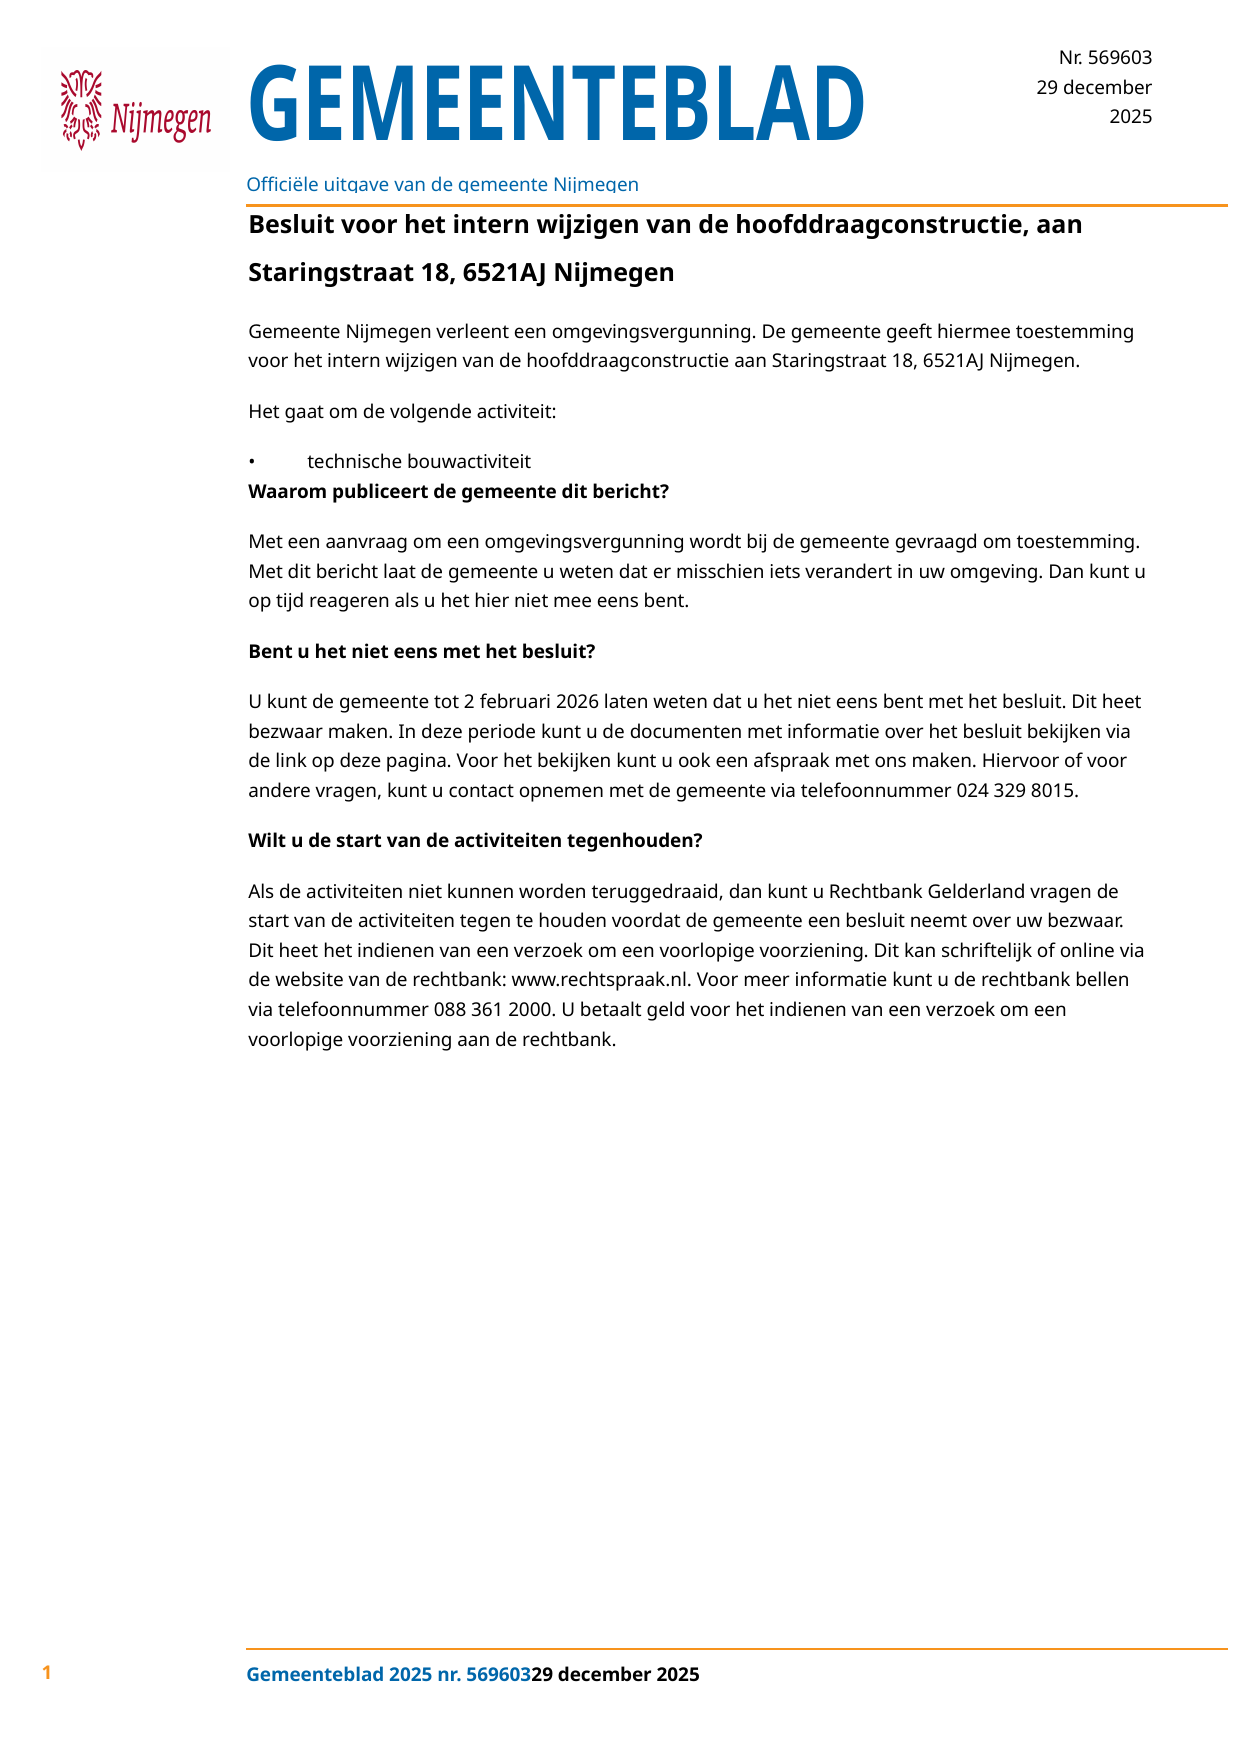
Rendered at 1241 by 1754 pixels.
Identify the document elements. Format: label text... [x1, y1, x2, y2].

text Als de activiteiten niet kunnen worden teruggedraaid, dan kunt u Rechtbank Gelderland vragen de start van de activiteiten tegen te houden voordat de gemeente een besluit neemt over uw bezwaar. Dit heet het indienen van een verzoek om een voorlopige voorziening. Dit kan schriftelijk of online via de website van de rechtbank: www.rechtspraak.nl. Voor meer informatie kunt u de rechtbank bellen via telefoonnummer 088 361 2000. U betaalt geld voor het indienen van een verzoek om een voorlopige voorziening aan de rechtbank. [248, 878, 1152, 1052]
picture [41, 47, 231, 172]
text Het gaat om de volgende activiteit: [248, 398, 1152, 424]
text Wilt u de start van de activiteiten tegenhouden? [248, 827, 1152, 853]
text Gemeente Nijmegen verleent een omgevingsvergunning. De gemeente geeft hiermee toestemming voor het intern wijzigen van de hoofddraagconstructie aan Staringstraat 18, 6521AJ Nijmegen. [248, 318, 1152, 373]
text U kunt de gemeente tot 2 februari 2026 laten weten dat u het niet eens bent met het besluit. Dit heet bezwaar maken. In deze periode kunt u de documenten met informatie over het besluit bekijken via de link op deze pagina. Voor het bekijken kunt u ook een afspraak met ons maken. Hiervoor of voor andere vragen, kunt u contact opnemen met de gemeente via telefoonnummer 024 329 8015. [248, 688, 1152, 803]
list technische bouwactiviteit [248, 448, 1152, 474]
text Bent u het niet eens met het besluit? [248, 638, 1152, 664]
text Besluit voor het intern wijzigen van de hoofddraagconstructie, aan Staringstraat 18, 6521AJ Nijmegen [248, 207, 1152, 288]
text Waarom publiceert de gemeente dit bericht? [248, 478, 1152, 504]
text Met een aanvraag om een omgevingsvergunning wordt bij de gemeente gevraagd om toestemming. Met dit bericht laat de gemeente u weten dat er misschien iets verandert in uw omgeving. Dan kunt u op tijd reageren als u het hier niet mee eens bent. [248, 528, 1152, 613]
